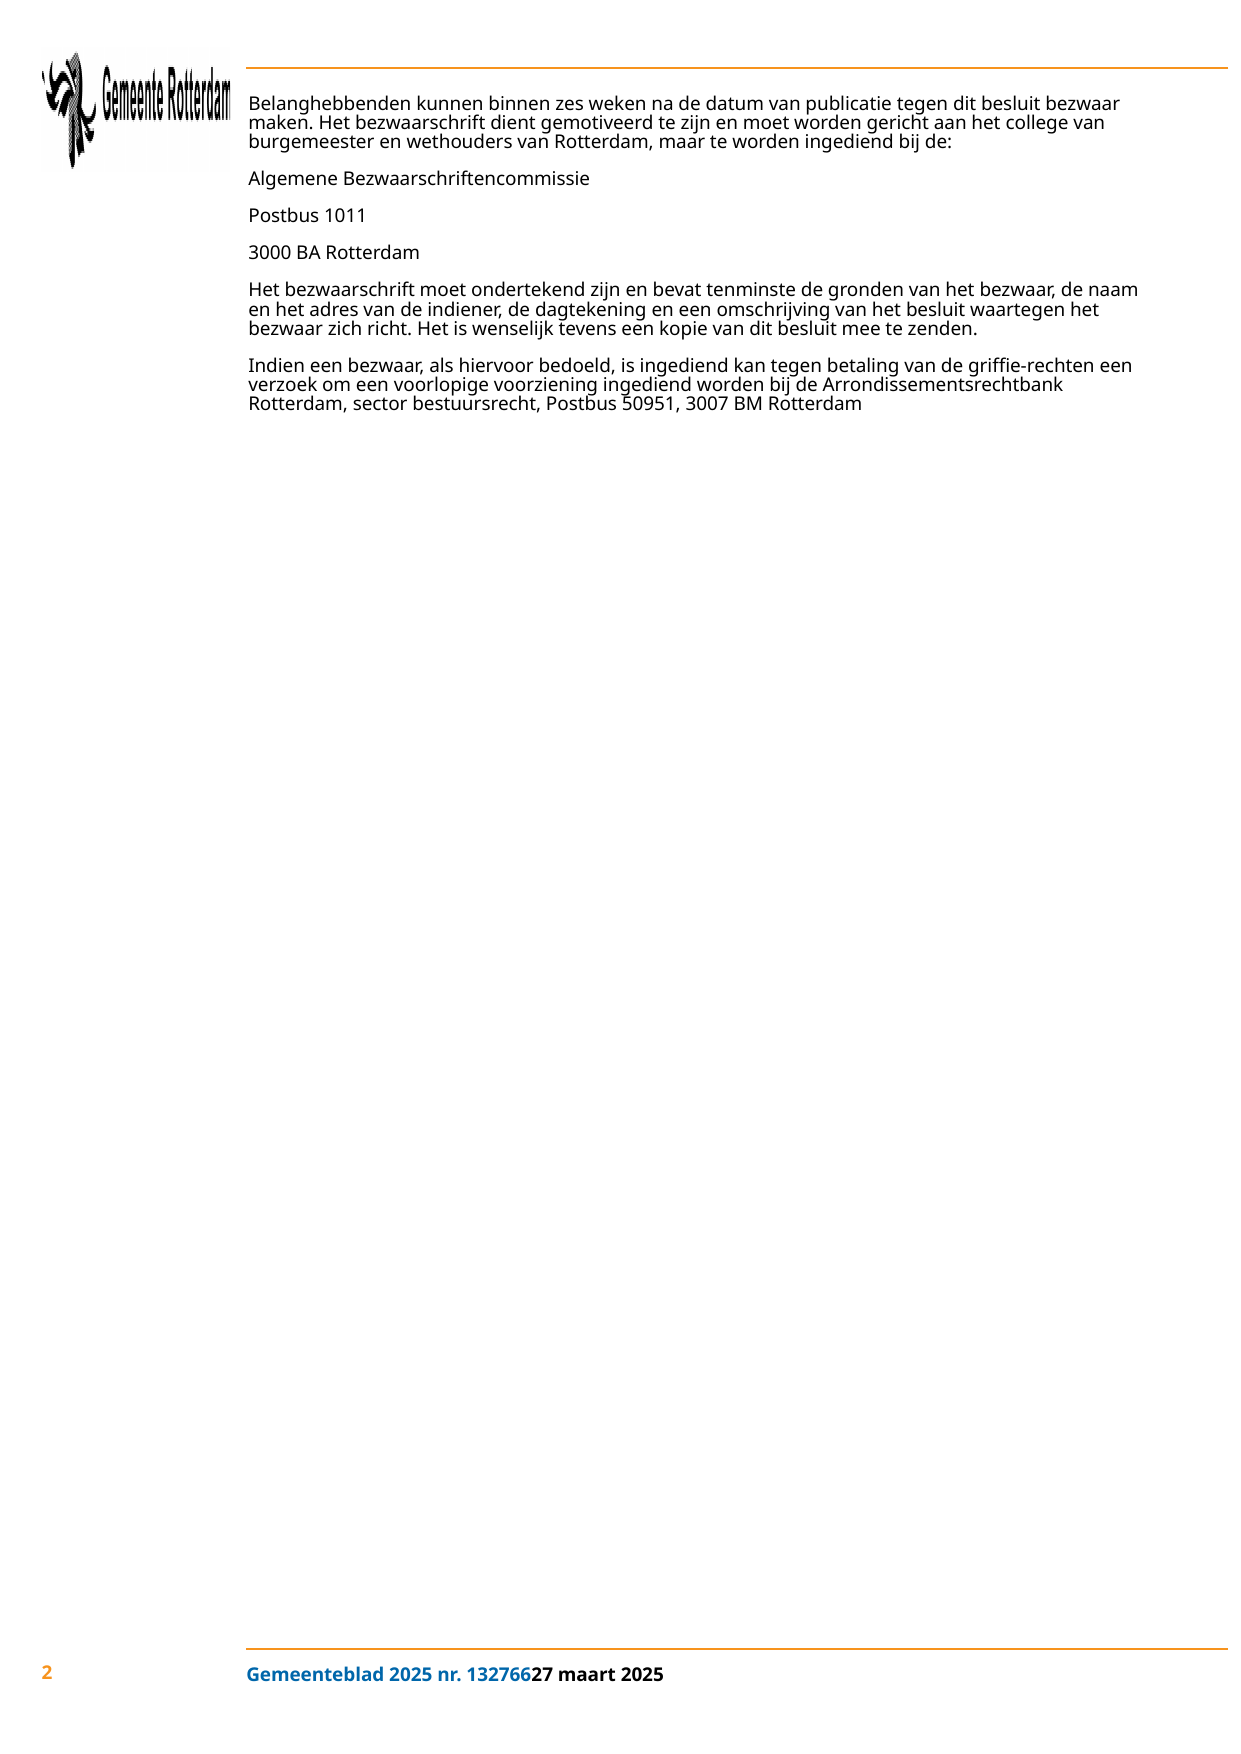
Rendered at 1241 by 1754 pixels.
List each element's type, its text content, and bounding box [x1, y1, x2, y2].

text Het bezwaarschrift moet ondertekend zijn en bevat tenminste de gronden van het bezwaar, de naam en het adres van de indiener, de dagtekening en een omschrijving van het besluit waartegen het bezwaar zich richt. Het is wenselijk tevens een kopie van dit besluit mee te zenden. [248, 281, 1152, 339]
text Postbus 1011 [248, 207, 1152, 227]
text 3000 BA Rotterdam [248, 244, 1152, 263]
text Indien een bezwaar, als hiervoor bedoeld, is ingediend kan tegen betaling van de griffie-rechten een verzoek om een voorlopige voorziening ingediend worden bij de Arrondissementsrechtbank Rotterdam, sector bestuursrecht, Postbus 50951, 3007 BM Rotterdam [248, 357, 1152, 414]
text Algemene Bezwaarschriftencommissie [248, 170, 1152, 189]
picture [41, 47, 231, 172]
text Belanghebbenden kunnen binnen zes weken na de datum van publicatie tegen dit besluit bezwaar maken. Het bezwaarschrift dient gemotiveerd te zijn en moet worden gericht aan het college van burgemeester en wethouders van Rotterdam, maar te worden ingediend bij de: [248, 95, 1152, 153]
